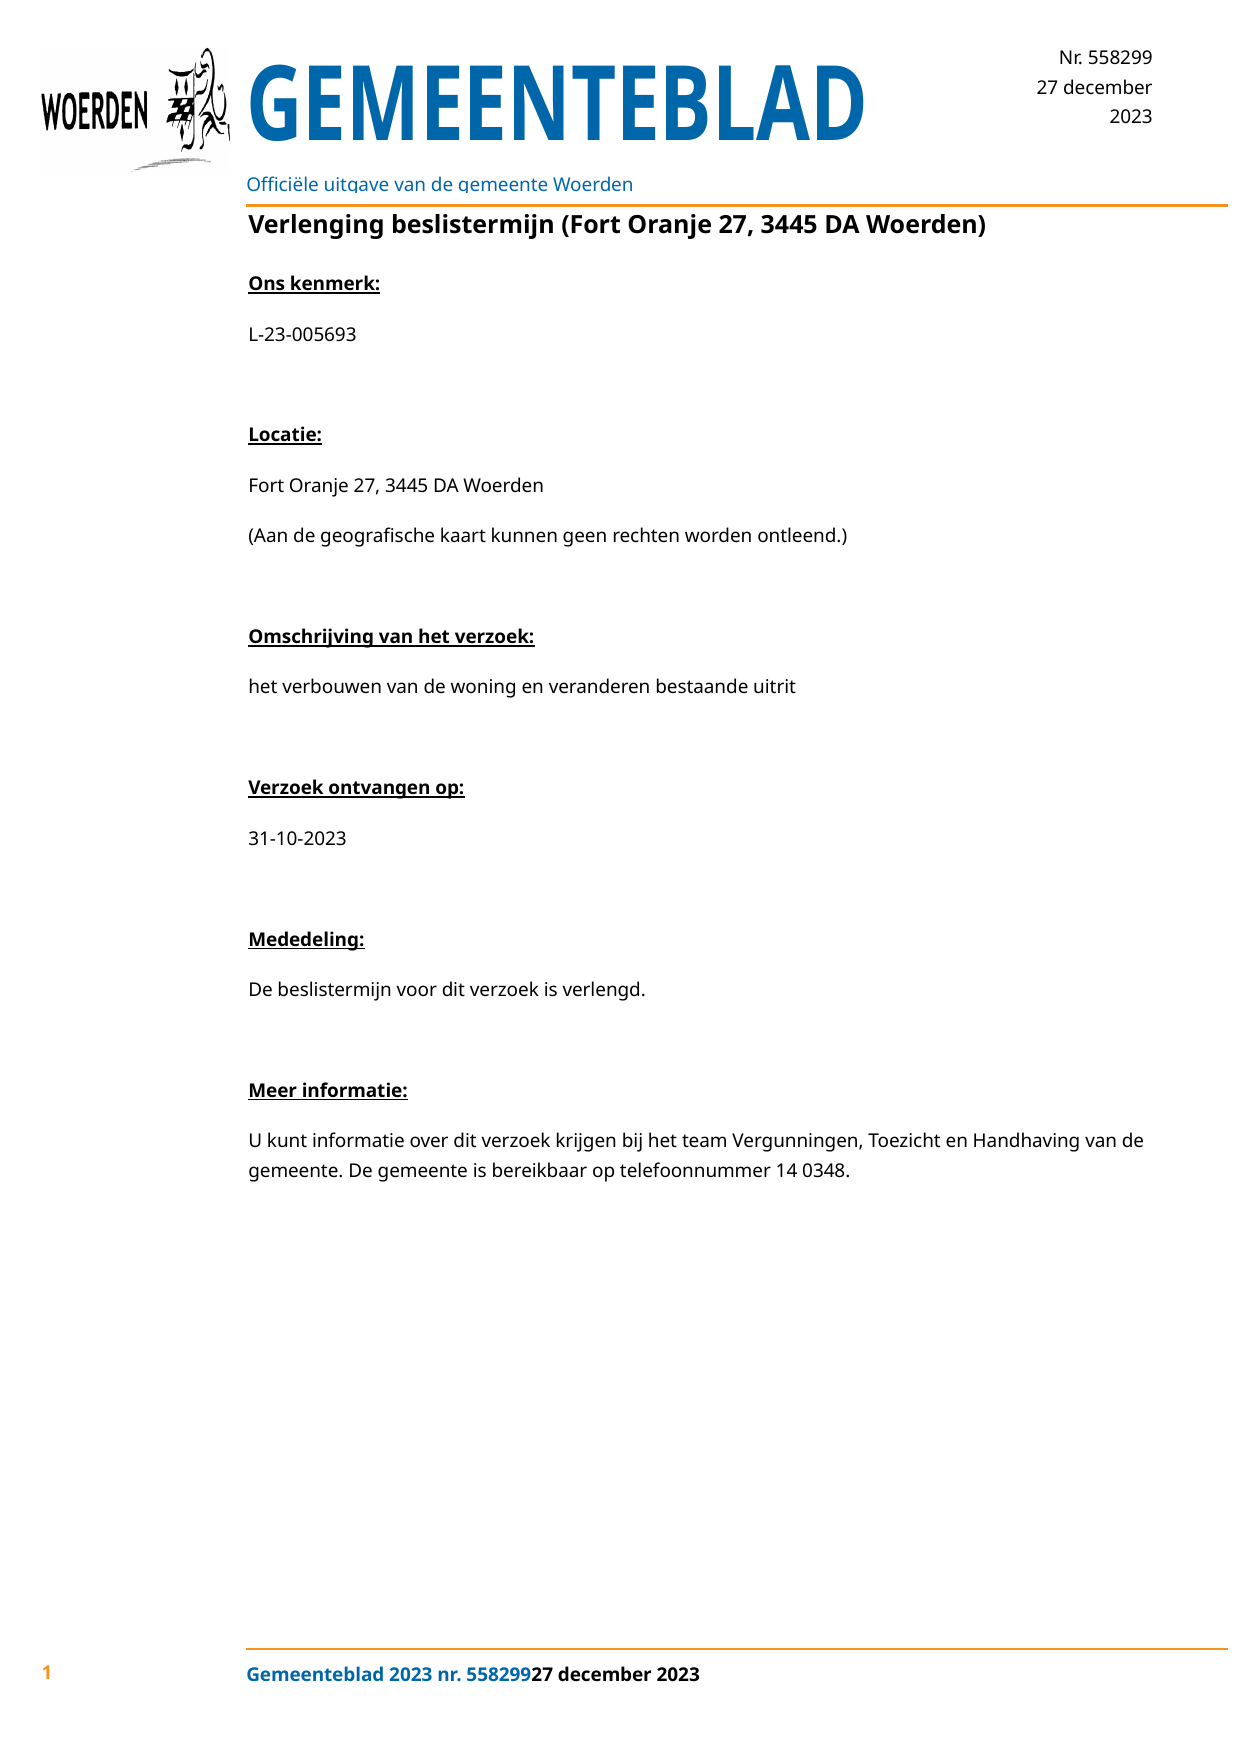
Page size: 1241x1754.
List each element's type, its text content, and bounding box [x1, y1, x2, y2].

text Meer informatie: [248, 1077, 1152, 1103]
text Verzoek ontvangen op: [248, 774, 1152, 800]
text Locatie: [248, 422, 1152, 447]
text Omschrijving van het verzoek: [248, 623, 1152, 649]
text Fort Oranje 27, 3445 DA Woerden [248, 472, 1152, 498]
text L-23-005693 [248, 321, 1152, 346]
text U kunt informatie over dit verzoek krijgen bij het team Vergunningen, Toezicht en Handhaving van de gemeente. De gemeente is bereikbaar op telefoonnummer 14 0348. [248, 1127, 1152, 1183]
text Ons kenmerk: [248, 270, 1152, 296]
text Verlenging beslistermijn (Fort Oranje 27, 3445 DA Woerden) [248, 207, 1152, 241]
text De beslistermijn voor dit verzoek is verlengd. [248, 976, 1152, 1002]
text (Aan de geografische kaart kunnen geen rechten worden ontleend.) [248, 522, 1152, 548]
text Mededeling: [248, 926, 1152, 951]
text 31-10-2023 [248, 825, 1152, 851]
text het verbouwen van de woning en veranderen bestaande uitrit [248, 674, 1152, 699]
picture [41, 47, 231, 172]
